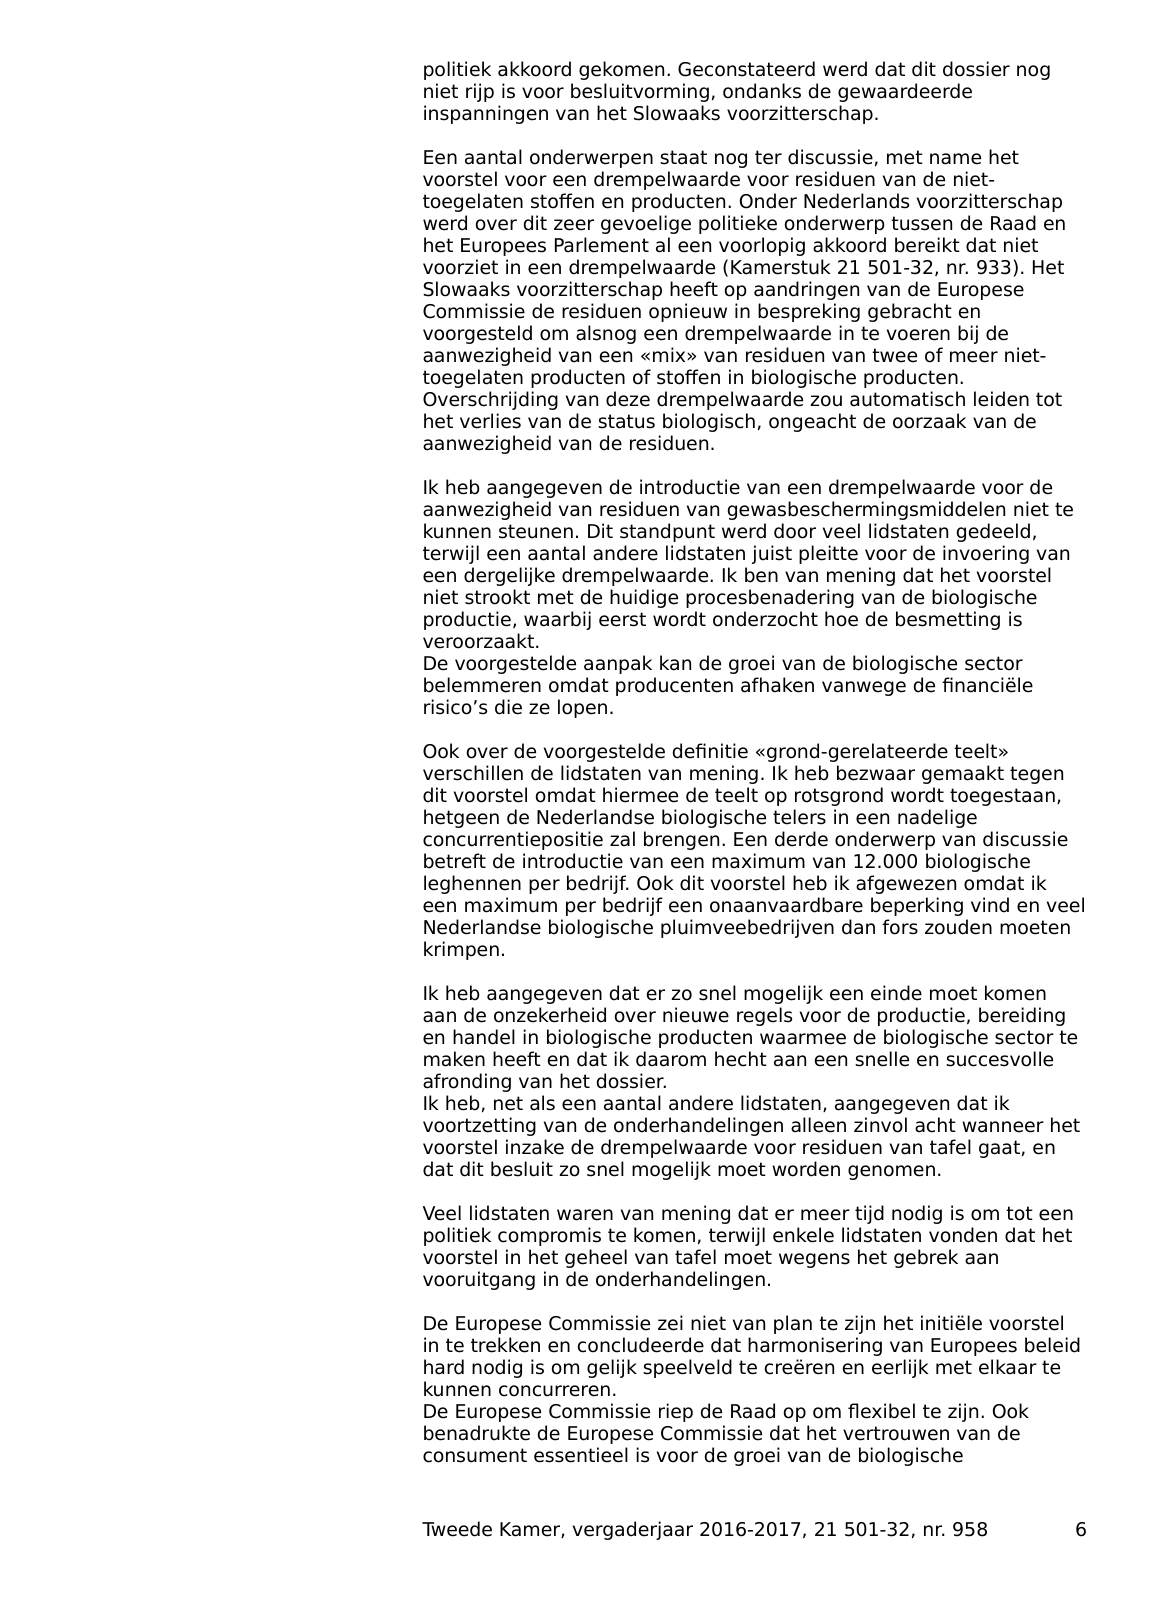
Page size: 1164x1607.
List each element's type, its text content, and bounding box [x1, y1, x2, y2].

text Ik heb aangegeven de introductie van een drempelwaarde voor de aanwezigheid van residuen van gewasbeschermingsmiddelen niet te kunnen steunen. Dit standpunt werd door veel lidstaten gedeeld, terwijl een aantal andere lidstaten juist pleitte voor de invoering van een dergelijke drempelwaarde. Ik ben van mening dat het voorstel niet strookt met de huidige procesbenadering van de biologische productie, waarbij eerst wordt onderzocht hoe de besmetting is veroorzaakt. [422, 477, 1087, 653]
text Ook over de voorgestelde definitie «grond-gerelateerde teelt» verschillen de lidstaten van mening. Ik heb bezwaar gemaakt tegen dit voorstel omdat hiermee de teelt op rotsgrond wordt toegestaan, hetgeen de Nederlandse biologische telers in een nadelige concurrentiepositie zal brengen. Een derde onderwerp van discussie betreft de introductie van een maximum van 12.000 biologische leghennen per bedrijf. Ook dit voorstel heb ik afgewezen omdat ik een maximum per bedrijf een onaanvaardbare beperking vind en veel Nederlandse biologische pluimveebedrijven dan fors zouden moeten krimpen. [422, 741, 1087, 961]
text De Europese Commissie zei niet van plan te zijn het initiële voorstel in te trekken en concludeerde dat harmonisering van Europees beleid hard nodig is om gelijk speelveld te creëren en eerlijk met elkaar te kunnen concurreren. [422, 1313, 1087, 1401]
text De Europese Commissie riep de Raad op om flexibel te zijn. Ook benadrukte de Europese Commissie dat het vertrouwen van de consument essentieel is voor de groei van de biologische [422, 1401, 1087, 1467]
text Veel lidstaten waren van mening dat er meer tijd nodig is om tot een politiek compromis te komen, terwijl enkele lidstaten vonden dat het voorstel in het geheel van tafel moet wegens het gebrek aan vooruitgang in de onderhandelingen. [422, 1203, 1087, 1291]
text Ik heb, net als een aantal andere lidstaten, aangegeven dat ik voortzetting van de onderhandelingen alleen zinvol acht wanneer het voorstel inzake de drempelwaarde voor residuen van tafel gaat, en dat dit besluit zo snel mogelijk moet worden genomen. [422, 1093, 1087, 1181]
text politiek akkoord gekomen. Geconstateerd werd dat dit dossier nog niet rijp is voor besluitvorming, ondanks de gewaardeerde inspanningen van het Slowaaks voorzitterschap. [422, 59, 1087, 125]
text Een aantal onderwerpen staat nog ter discussie, met name het voorstel voor een drempelwaarde voor residuen van de niet-toegelaten stoffen en producten. Onder Nederlands voorzitterschap werd over dit zeer gevoelige politieke onderwerp tussen de Raad en het Europees Parlement al een voorlopig akkoord bereikt dat niet voorziet in een drempelwaarde (Kamerstuk 21 501-32, nr. 933). Het Slowaaks voorzitterschap heeft op aandringen van de Europese Commissie de residuen opnieuw in bespreking gebracht en voorgesteld om alsnog een drempelwaarde in te voeren bij de aanwezigheid van een «mix» van residuen van twee of meer niet-toegelaten producten of stoffen in biologische producten. Overschrijding van deze drempelwaarde zou automatisch leiden tot het verlies van de status biologisch, ongeacht de oorzaak van de aanwezigheid van de residuen. [422, 147, 1087, 455]
text De voorgestelde aanpak kan de groei van de biologische sector belemmeren omdat producenten afhaken vanwege de financiële risico’s die ze lopen. [422, 653, 1087, 719]
text Ik heb aangegeven dat er zo snel mogelijk een einde moet komen aan de onzekerheid over nieuwe regels voor de productie, bereiding en handel in biologische producten waarmee de biologische sector te maken heeft en dat ik daarom hecht aan een snelle en succesvolle afronding van het dossier. [422, 983, 1087, 1093]
